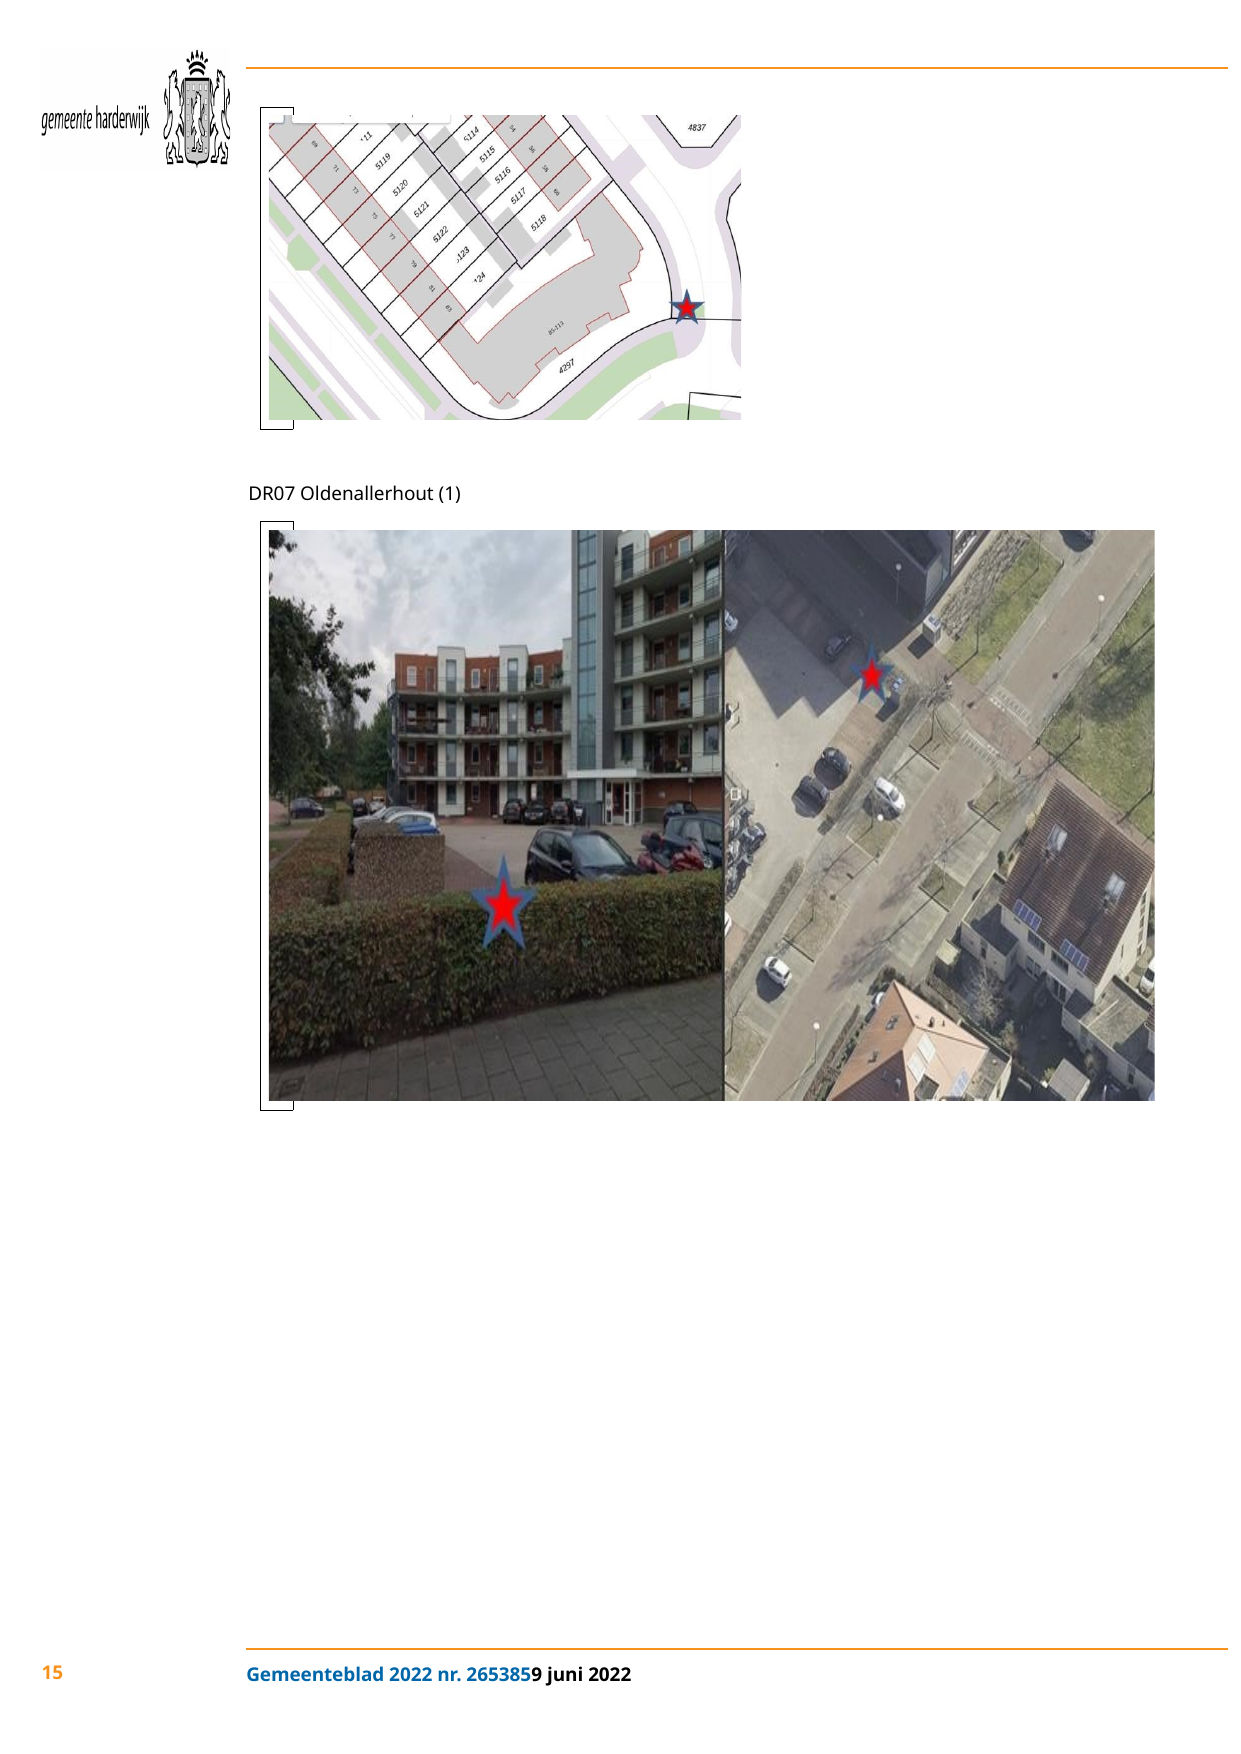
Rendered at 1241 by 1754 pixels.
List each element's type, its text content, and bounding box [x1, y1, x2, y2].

picture [41, 47, 231, 172]
picture [268, 115, 742, 420]
picture [268, 530, 1155, 1101]
text DR07 Oldenallerhout (1) [248, 480, 1152, 505]
